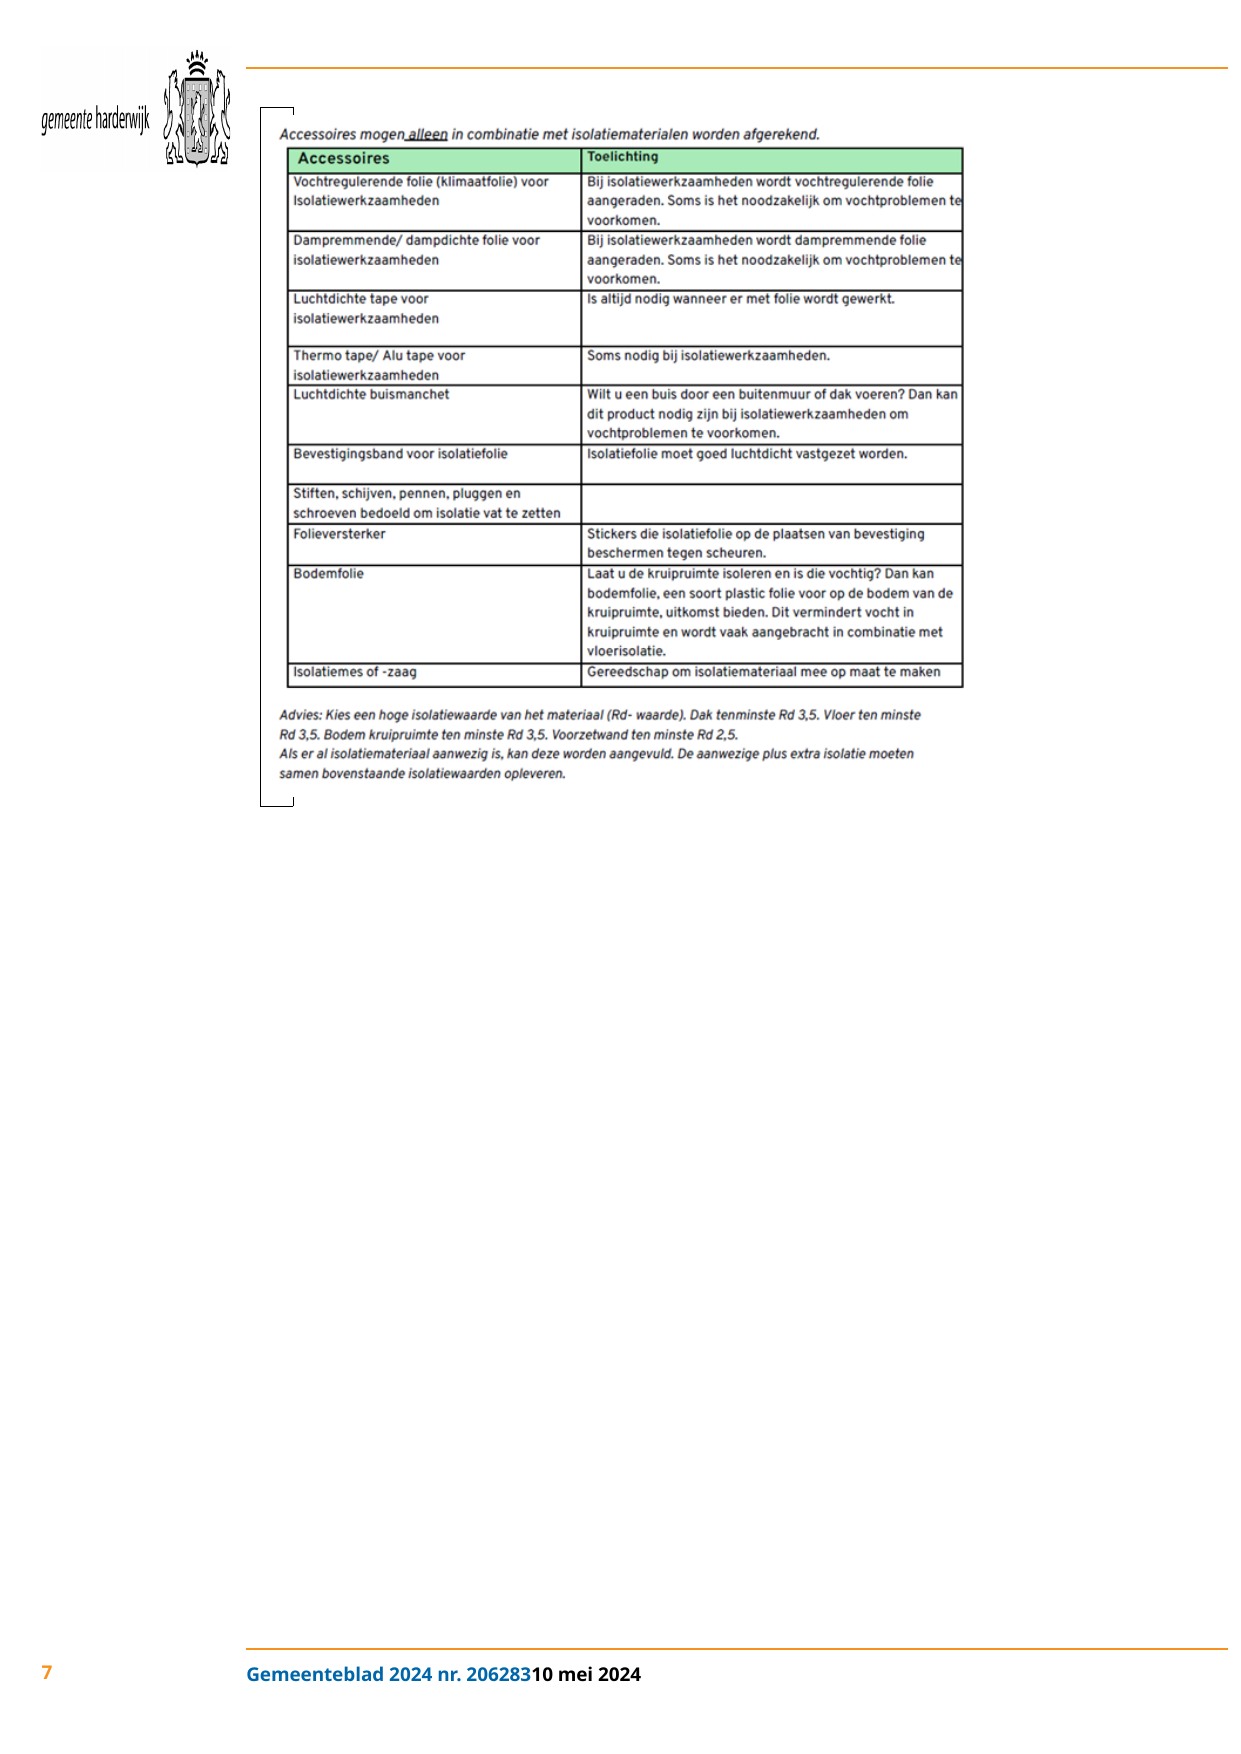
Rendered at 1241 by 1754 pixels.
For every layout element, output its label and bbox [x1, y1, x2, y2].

picture [41, 47, 231, 172]
picture [268, 115, 978, 797]
